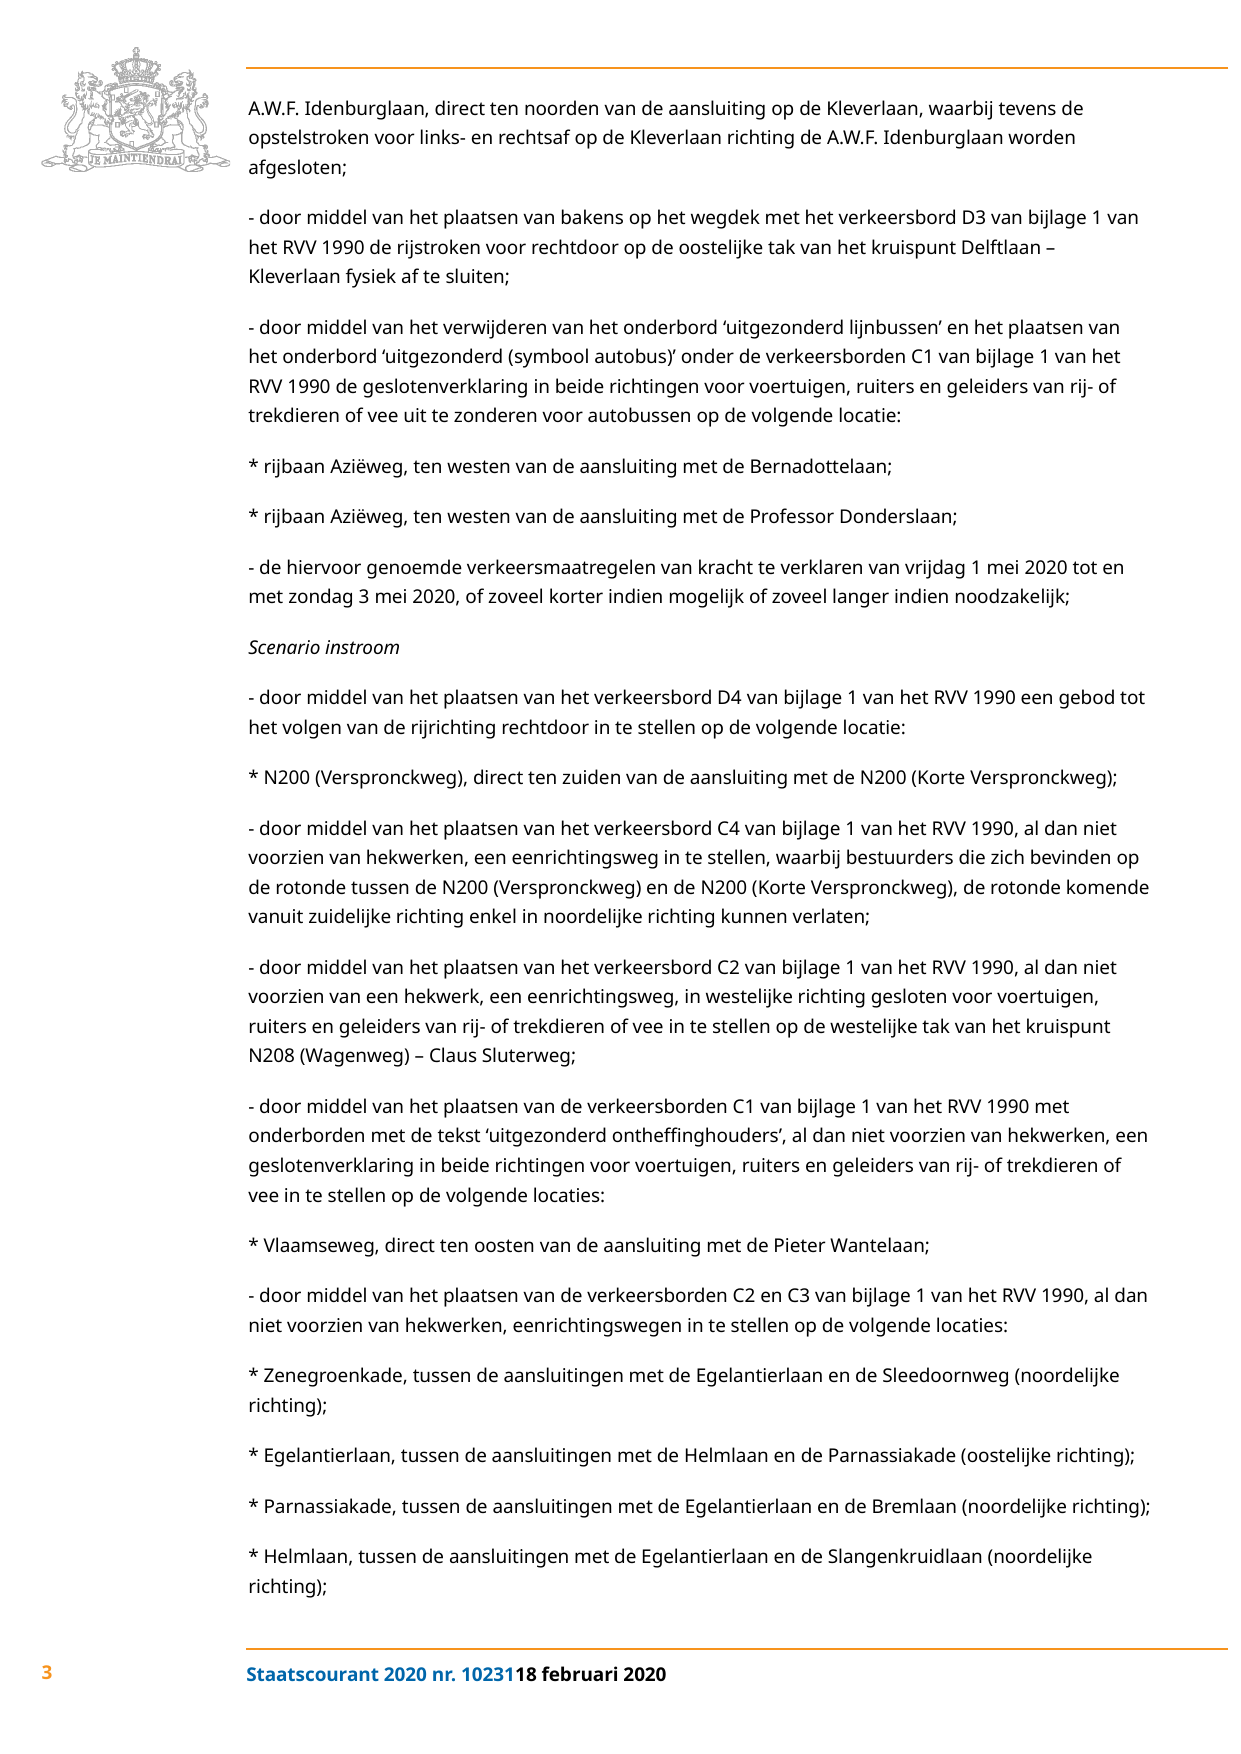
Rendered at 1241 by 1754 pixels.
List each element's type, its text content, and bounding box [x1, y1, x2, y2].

text * Helmlaan, tussen de aansluitingen met de Egelantierlaan en de Slangenkruidlaan (noordelijke richting); [248, 1543, 1152, 1599]
text - door middel van het plaatsen van de verkeersborden C1 van bijlage 1 van het RVV 1990 met onderborden met de tekst ‘uitgezonderd ontheffinghouders’, al dan niet voorzien van hekwerken, een geslotenverklaring in beide richtingen voor voertuigen, ruiters en geleiders van rij- of trekdieren of vee in te stellen op de volgende locaties: [248, 1093, 1152, 1208]
text A.W.F. Idenburglaan, direct ten noorden van de aansluiting op de Kleverlaan, waarbij tevens de opstelstroken voor links- en rechtsaf op de Kleverlaan richting de A.W.F. Idenburglaan worden afgesloten; [248, 95, 1152, 180]
text * Egelantierlaan, tussen de aansluitingen met de Helmlaan en de Parnassiakade (oostelijke richting); [248, 1443, 1152, 1468]
text * Zenegroenkade, tussen de aansluitingen met de Egelantierlaan en de Sleedoornweg (noordelijke richting); [248, 1363, 1152, 1418]
text * Parnassiakade, tussen de aansluitingen met de Egelantierlaan en de Bremlaan (noordelijke richting); [248, 1493, 1152, 1519]
text Scenario instroom [248, 634, 1152, 660]
text - door middel van het plaatsen van het verkeersbord D4 van bijlage 1 van het RVV 1990 een gebod tot het volgen van de rijrichting rechtdoor in te stellen op de volgende locatie: [248, 684, 1152, 740]
text - door middel van het plaatsen van het verkeersbord C4 van bijlage 1 van het RVV 1990, al dan niet voorzien van hekwerken, een eenrichtingsweg in te stellen, waarbij bestuurders die zich bevinden op de rotonde tussen de N200 (Verspronckweg) en de N200 (Korte Verspronckweg), de rotonde komende vanuit zuidelijke richting enkel in noordelijke richting kunnen verlaten; [248, 815, 1152, 929]
text * Vlaamseweg, direct ten oosten van de aansluiting met de Pieter Wantelaan; [248, 1232, 1152, 1258]
text * N200 (Verspronckweg), direct ten zuiden van de aansluiting met de N200 (Korte Verspronckweg); [248, 764, 1152, 790]
text * rijbaan Aziëweg, ten westen van de aansluiting met de Professor Donderslaan; [248, 503, 1152, 529]
text * rijbaan Aziëweg, ten westen van de aansluiting met de Bernadottelaan; [248, 453, 1152, 479]
text - door middel van het plaatsen van het verkeersbord C2 van bijlage 1 van het RVV 1990, al dan niet voorzien van een hekwerk, een eenrichtingsweg, in westelijke richting gesloten voor voertuigen, ruiters en geleiders van rij- of trekdieren of vee in te stellen op de westelijke tak van het kruispunt N208 (Wagenweg) – Claus Sluterweg; [248, 954, 1152, 1068]
text - door middel van het plaatsen van bakens op het wegdek met het verkeersbord D3 van bijlage 1 van het RVV 1990 de rijstroken voor rechtdoor op de oostelijke tak van het kruispunt Delftlaan – Kleverlaan fysiek af te sluiten; [248, 204, 1152, 289]
text - door middel van het plaatsen van de verkeersborden C2 en C3 van bijlage 1 van het RVV 1990, al dan niet voorzien van hekwerken, eenrichtingswegen in te stellen op de volgende locaties: [248, 1283, 1152, 1338]
text - door middel van het verwijderen van het onderbord ‘uitgezonderd lijnbussen’ en het plaatsen van het onderbord ‘uitgezonderd (symbool autobus)’ onder de verkeersborden C1 van bijlage 1 van het RVV 1990 de geslotenverklaring in beide richtingen voor voertuigen, ruiters en geleiders van rij- of trekdieren of vee uit te zonderen voor autobussen op de volgende locatie: [248, 314, 1152, 428]
picture [41, 47, 231, 172]
text - de hiervoor genoemde verkeersmaatregelen van kracht te verklaren van vrijdag 1 mei 2020 tot en met zondag 3 mei 2020, of zoveel korter indien mogelijk of zoveel langer indien noodzakelijk; [248, 554, 1152, 609]
